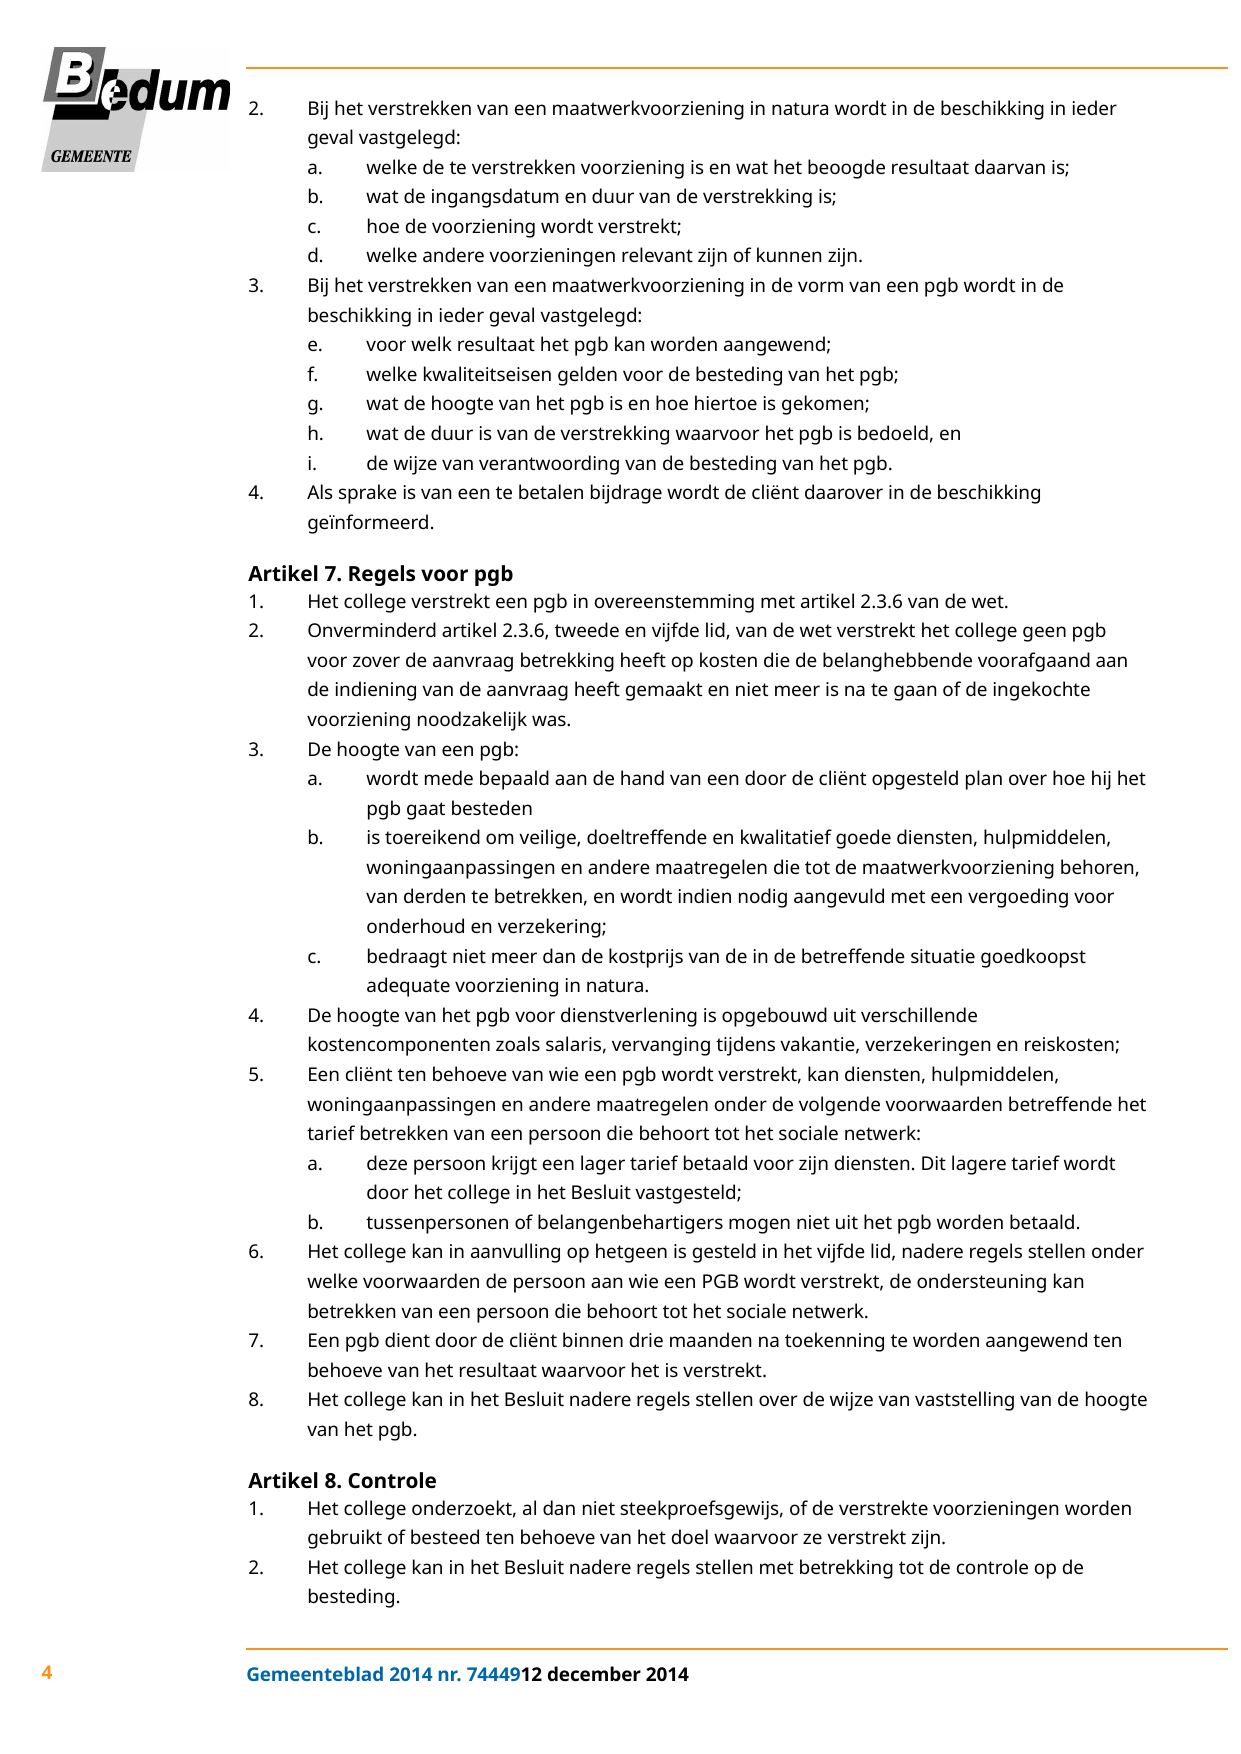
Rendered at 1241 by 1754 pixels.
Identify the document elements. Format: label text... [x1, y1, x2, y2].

list Onverminderd artikel 2.3.6, tweede en vijfde lid, van de wet verstrekt het college geen pgb voor zover de aanvraag betrekking heeft op kosten die de belanghebbende voorafgaand aan de indiening van de aanvraag heeft gemaakt en niet meer is na te gaan of de ingekochte voorziening noodzakelijk was. [248, 617, 1152, 732]
list wat de duur is van de verstrekking waarvoor het pgb is bedoeld, en [307, 420, 1152, 446]
list Bij het verstrekken van een maatwerkvoorziening in de vorm van een pgb wordt in de beschikking in ieder geval vastgelegd: [248, 272, 1152, 328]
list Het college kan in het Besluit nadere regels stellen over de wijze van vaststelling van de hoogte van het pgb. [248, 1387, 1152, 1442]
list welke de te verstrekken voorziening is en wat het beoogde resultaat daarvan is; [307, 154, 1152, 180]
list wat de hoogte van het pgb is en hoe hiertoe is gekomen; [307, 391, 1152, 416]
list Een pgb dient door de cliënt binnen drie maanden na toekenning te worden aangewend ten behoeve van het resultaat waarvoor het is verstrekt. [248, 1327, 1152, 1383]
list Het college kan in het Besluit nadere regels stellen met betrekking tot de controle op de besteding. [248, 1554, 1152, 1609]
list wordt mede bepaald aan de hand van een door de cliënt opgesteld plan over hoe hij het pgb gaat besteden [307, 765, 1152, 821]
text Artikel 8. Controle [248, 1467, 1152, 1495]
list De hoogte van het pgb voor dienstverlening is opgebouwd uit verschillende kostencomponenten zoals salaris, vervanging tijdens vakantie, verzekeringen en reiskosten; [248, 1002, 1152, 1057]
list de wijze van verantwoording van de besteding van het pgb. [307, 450, 1152, 476]
list deze persoon krijgt een lager tarief betaald voor zijn diensten. Dit lagere tarief wordt door het college in het Besluit vastgesteld; [307, 1150, 1152, 1205]
list is toereikend om veilige, doeltreffende en kwalitatief goede diensten, hulpmiddelen, woningaanpassingen en andere maatregelen die tot de maatwerkvoorziening behoren, van derden te betrekken, en wordt indien nodig aangevuld met een vergoeding voor onderhoud en verzekering; [307, 824, 1152, 939]
list De hoogte van een pgb: [248, 736, 1152, 761]
list Bij het verstrekken van een maatwerkvoorziening in natura wordt in de beschikking in ieder geval vastgelegd: [248, 95, 1152, 150]
list Het college verstrekt een pgb in overeenstemming met artikel 2.3.6 van de wet. [248, 588, 1152, 613]
list hoe de voorziening wordt verstrekt; [307, 213, 1152, 239]
picture [41, 47, 231, 172]
list Het college onderzoekt, al dan niet steekproefsgewijs, of de verstrekte voorzieningen worden gebruikt of besteed ten behoeve van het doel waarvoor ze verstrekt zijn. [248, 1495, 1152, 1550]
list Een cliënt ten behoeve van wie een pgb wordt verstrekt, kan diensten, hulpmiddelen, woningaanpassingen en andere maatregelen onder de volgende voorwaarden betreffende het tarief betrekken van een persoon die behoort tot het sociale netwerk: [248, 1061, 1152, 1146]
list voor welk resultaat het pgb kan worden aangewend; [307, 331, 1152, 357]
list Het college kan in aanvulling op hetgeen is gesteld in het vijfde lid, nadere regels stellen onder welke voorwaarden de persoon aan wie een PGB wordt verstrekt, de ondersteuning kan betrekken van een persoon die behoort tot het sociale netwerk. [248, 1239, 1152, 1323]
list bedraagt niet meer dan de kostprijs van de in de betreffende situatie goedkoopst adequate voorziening in natura. [307, 943, 1152, 998]
list Als sprake is van een te betalen bijdrage wordt de cliënt daarover in de beschikking geïnformeerd. [248, 479, 1152, 535]
list welke kwaliteitseisen gelden voor de besteding van het pgb; [307, 361, 1152, 387]
list welke andere voorzieningen relevant zijn of kunnen zijn. [307, 243, 1152, 268]
list wat de ingangsdatum en duur van de verstrekking is; [307, 183, 1152, 209]
text Artikel 7. Regels voor pgb [248, 559, 1152, 588]
list tussenpersonen of belangenbehartigers mogen niet uit het pgb worden betaald. [307, 1209, 1152, 1235]
